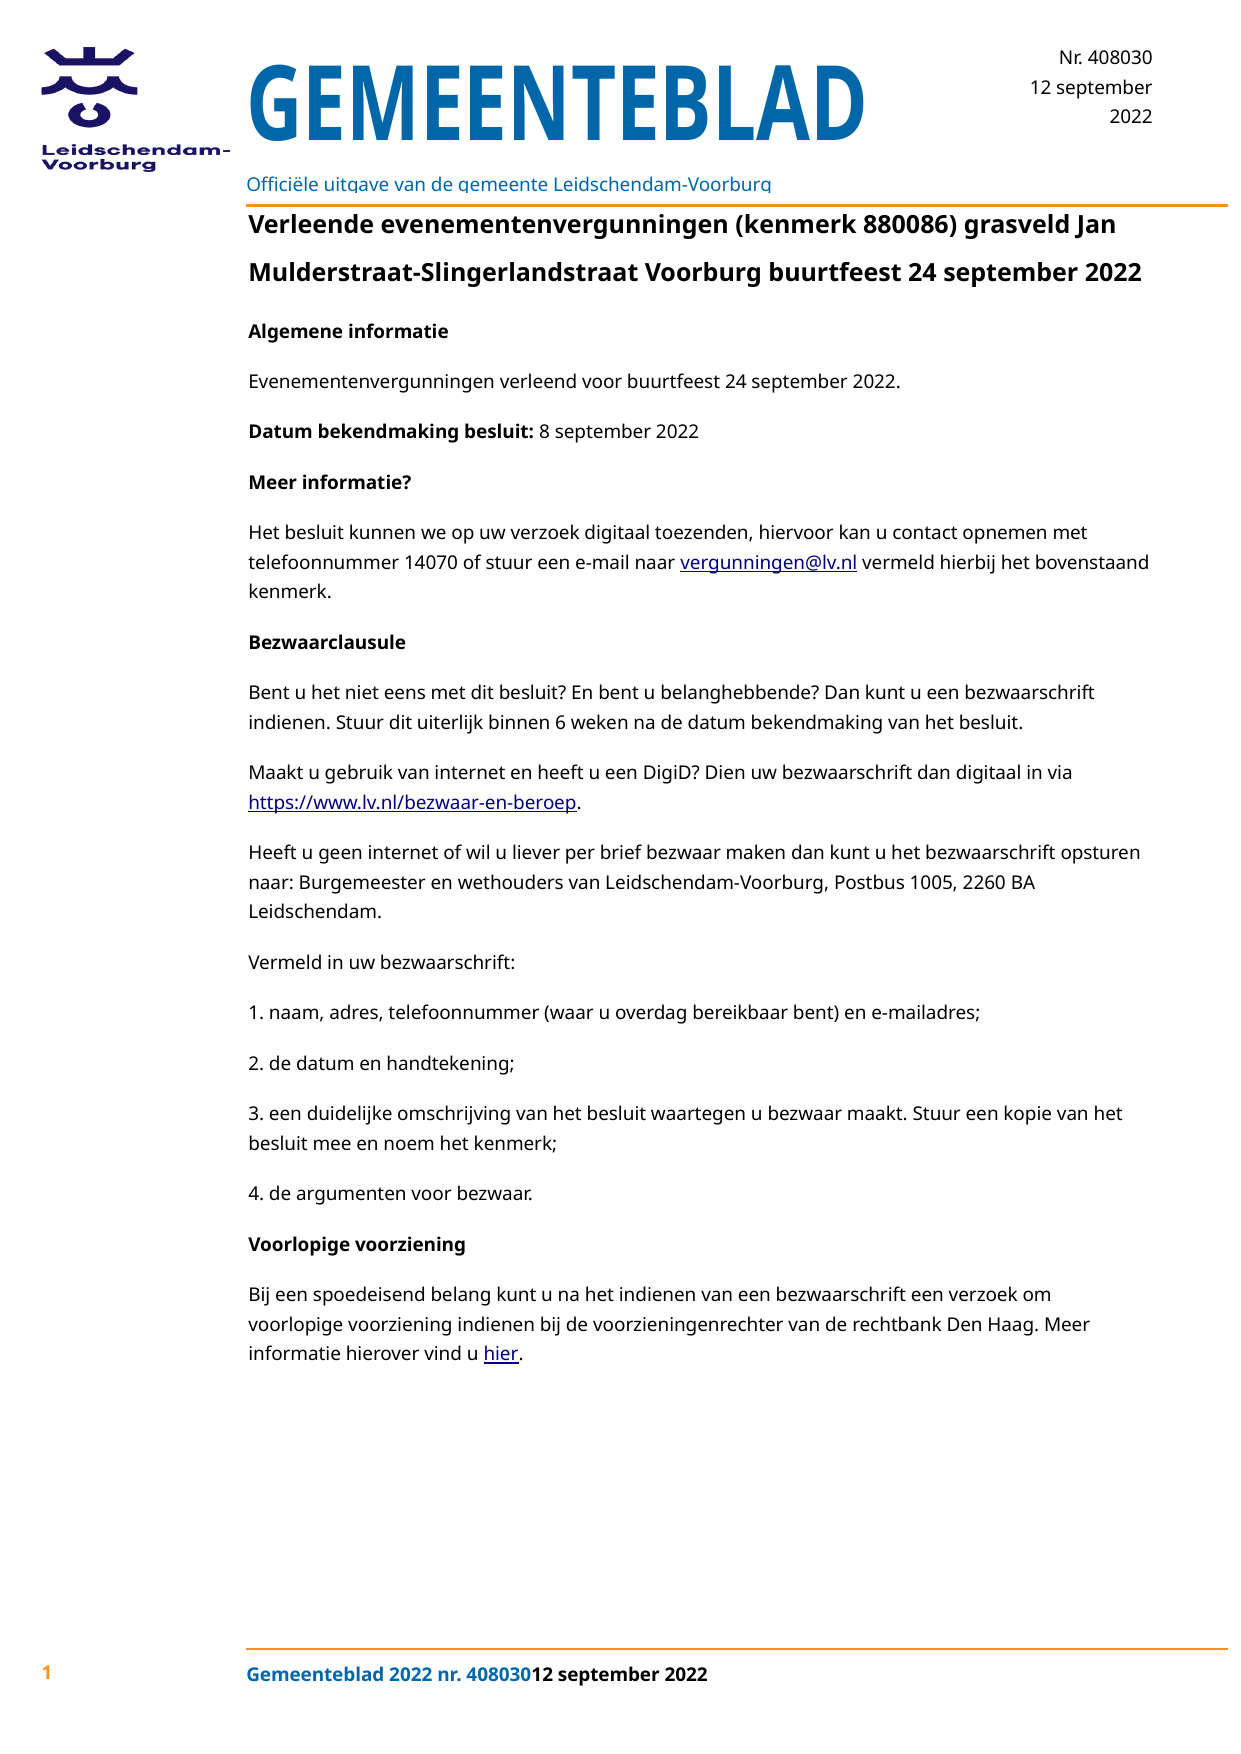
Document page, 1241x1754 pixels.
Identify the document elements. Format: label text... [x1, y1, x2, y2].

text Heeft u geen internet of wil u liever per brief bezwaar maken dan kunt u het bezwaarschrift opsturen naar: Burgemeester en wethouders van Leidschendam-Voorburg, Postbus 1005, 2260 BA Leidschendam. [248, 839, 1152, 924]
text Algemene informatie [248, 318, 1152, 344]
text 2. de datum en handtekening; [248, 1050, 1152, 1076]
text Het besluit kunnen we op uw verzoek digitaal toezenden, hiervoor kan u contact opnemen met telefoonnummer 14070 of stuur een e-mail naar vergunningen@lv.nl vermeld hierbij het bovenstaand kenmerk. [248, 519, 1152, 604]
text Datum bekendmaking besluit: 8 september 2022 [248, 419, 1152, 444]
text Bezwaarclausule [248, 629, 1152, 655]
text Bij een spoedeisend belang kunt u na het indienen van een bezwaarschrift een verzoek om voorlopige voorziening indienen bij de voorzieningenrechter van de rechtbank Den Haag. Meer informatie hierover vind u hier. [248, 1281, 1152, 1366]
text 1. naam, adres, telefoonnummer (waar u overdag bereikbaar bent) en e-mailadres; [248, 999, 1152, 1025]
text Verleende evenementenvergunningen (kenmerk 880086) grasveld Jan Mulderstraat-Slingerlandstraat Voorburg buurtfeest 24 september 2022 [248, 207, 1152, 288]
text 3. een duidelijke omschrijving van het besluit waartegen u bezwaar maakt. Stuur een kopie van het besluit mee en noem het kenmerk; [248, 1100, 1152, 1156]
text Voorlopige voorziening [248, 1231, 1152, 1257]
text Meer informatie? [248, 469, 1152, 495]
text Evenementenvergunningen verleend voor buurtfeest 24 september 2022. [248, 368, 1152, 394]
text 4. de argumenten voor bezwaar. [248, 1180, 1152, 1206]
text Vermeld in uw bezwaarschrift: [248, 949, 1152, 975]
text Bent u het niet eens met dit besluit? En bent u belanghebbende? Dan kunt u een bezwaarschrift indienen. Stuur dit uiterlijk binnen 6 weken na de datum bekendmaking van het besluit. [248, 679, 1152, 735]
picture [41, 47, 231, 172]
text Maakt u gebruik van internet en heeft u een DigiD? Dien uw bezwaarschrift dan digitaal in via https://www.lv.nl/bezwaar-en-beroep. [248, 759, 1152, 815]
